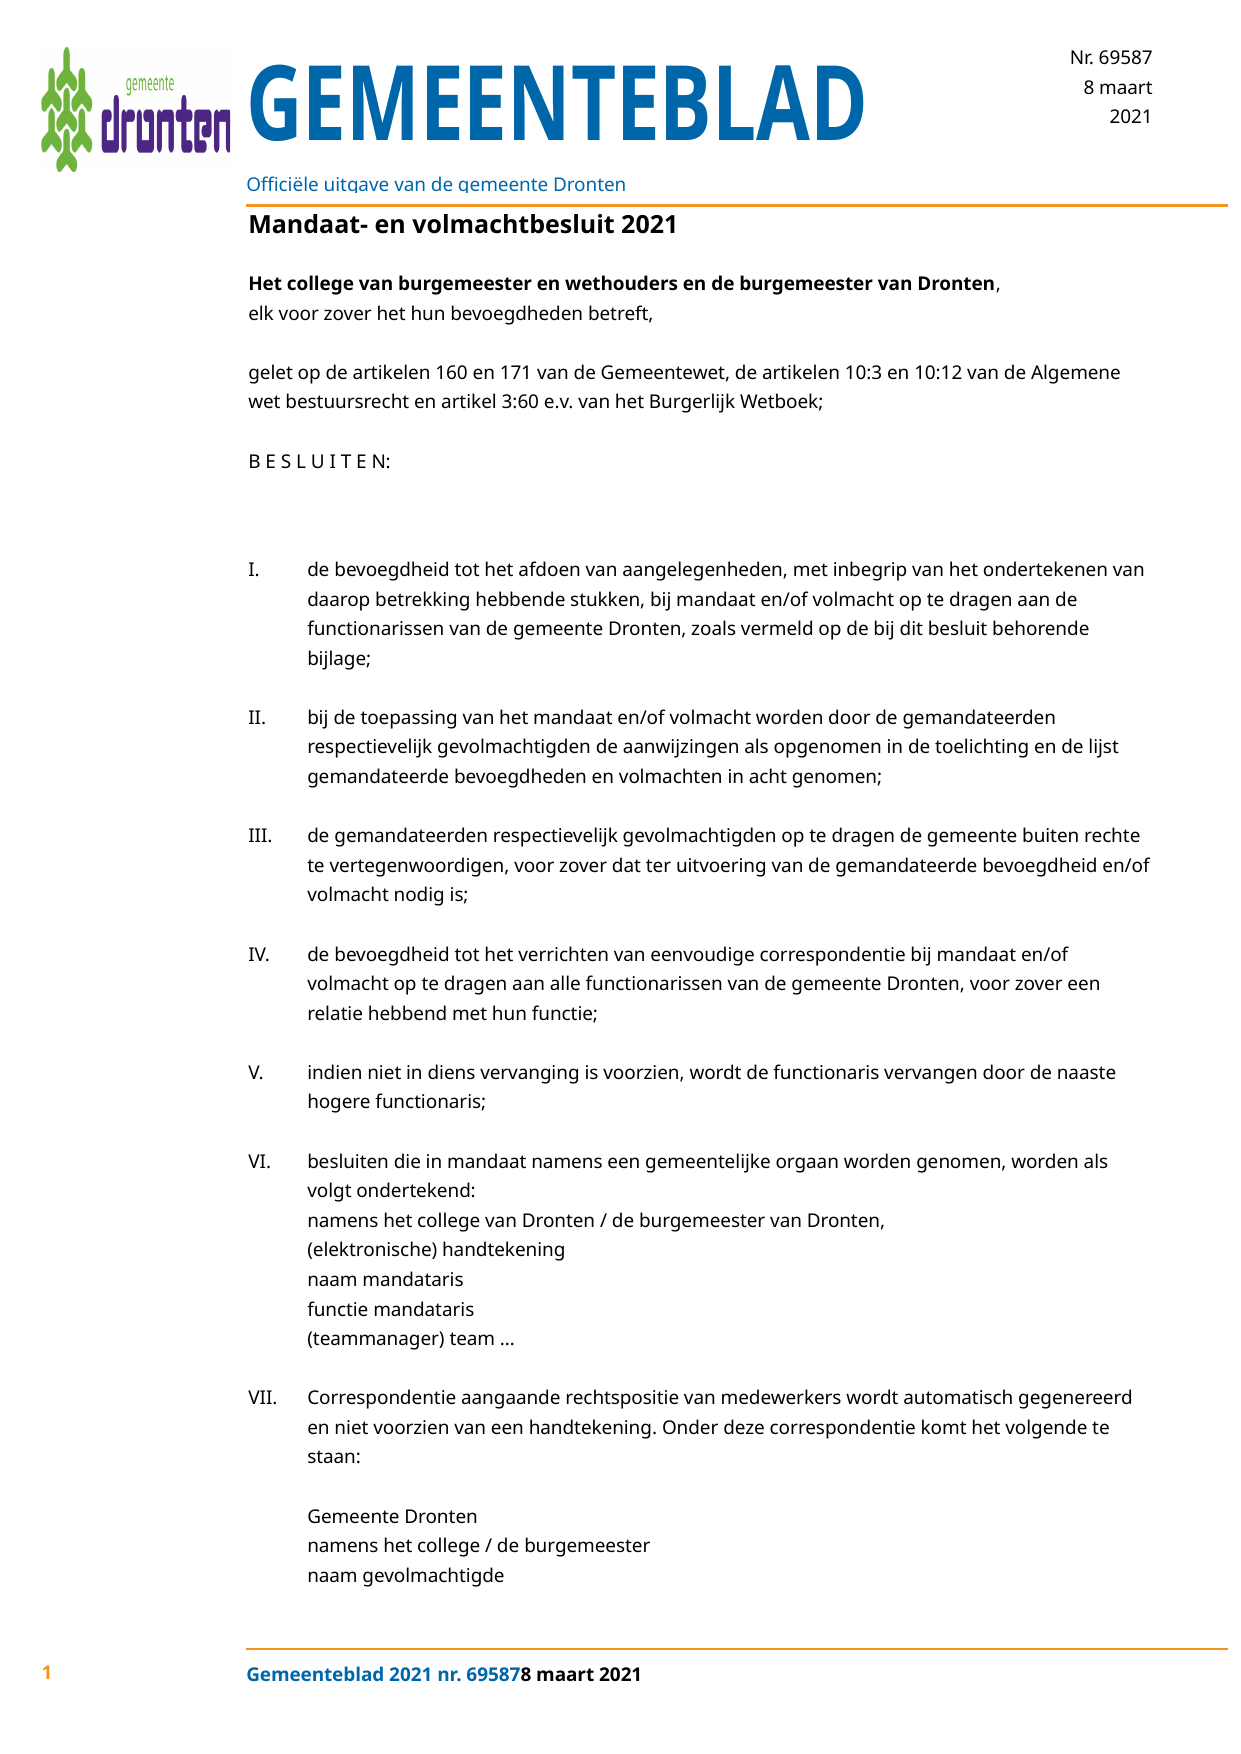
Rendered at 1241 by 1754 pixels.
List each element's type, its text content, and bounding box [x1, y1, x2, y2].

list (elektronische) handtekening [248, 1237, 1152, 1262]
list de bevoegdheid tot het verrichten van eenvoudige correspondentie bij mandaat en/of volmacht op te dragen aan alle functionarissen van de gemeente Dronten, voor zover een relatie hebbend met hun functie; [248, 941, 1152, 1026]
list bij de toepassing van het mandaat en/of volmacht worden door de gemandateerden respectievelijk gevolmachtigden de aanwijzingen als opgenomen in de toelichting en de lijst gemandateerde bevoegdheden en volmachten in acht genomen; [248, 704, 1152, 789]
list (teammanager) team … [248, 1325, 1152, 1351]
list functie mandataris [248, 1296, 1152, 1322]
list naam mandataris [248, 1266, 1152, 1292]
list de bevoegdheid tot het afdoen van aangelegenheden, met inbegrip van het ondertekenen van daarop betrekking hebbende stukken, bij mandaat en/of volmacht op te dragen aan de functionarissen van de gemeente Dronten, zoals vermeld op de bij dit besluit behorende bijlage; [248, 556, 1152, 671]
list naam gevolmachtigde [248, 1562, 1152, 1588]
list namens het college van Dronten / de burgemeester van Dronten, [248, 1207, 1152, 1233]
picture [41, 47, 231, 172]
list namens het college / de burgemeester [248, 1532, 1152, 1558]
list besluiten die in mandaat namens een gemeentelijke orgaan worden genomen, worden als volgt ondertekend: [248, 1148, 1152, 1203]
text elk voor zover het hun bevoegdheden betreft, [248, 300, 1152, 326]
list Gemeente Dronten [248, 1503, 1152, 1529]
text Mandaat- en volmachtbesluit 2021 [248, 207, 1152, 241]
text Het college van burgemeester en wethouders en de burgemeester van Dronten, [248, 270, 1152, 296]
text B E S L U I T E N: [248, 448, 1152, 473]
text gelet op de artikelen 160 en 171 van de Gemeentewet, de artikelen 10:3 en 10:12 van de Algemene wet bestuursrecht en artikel 3:60 e.v. van het Burgerlijk Wetboek; [248, 359, 1152, 414]
list indien niet in diens vervanging is voorzien, wordt de functionaris vervangen door de naaste hogere functionaris; [248, 1059, 1152, 1114]
list de gemandateerden respectievelijk gevolmachtigden op te dragen de gemeente buiten rechte te vertegenwoordigen, voor zover dat ter uitvoering van de gemandateerde bevoegdheid en/of volmacht nodig is; [248, 822, 1152, 907]
list Correspondentie aangaande rechtspositie van medewerkers wordt automatisch gegenereerd en niet voorzien van een handtekening. Onder deze correspondentie komt het volgende te staan: [248, 1384, 1152, 1469]
